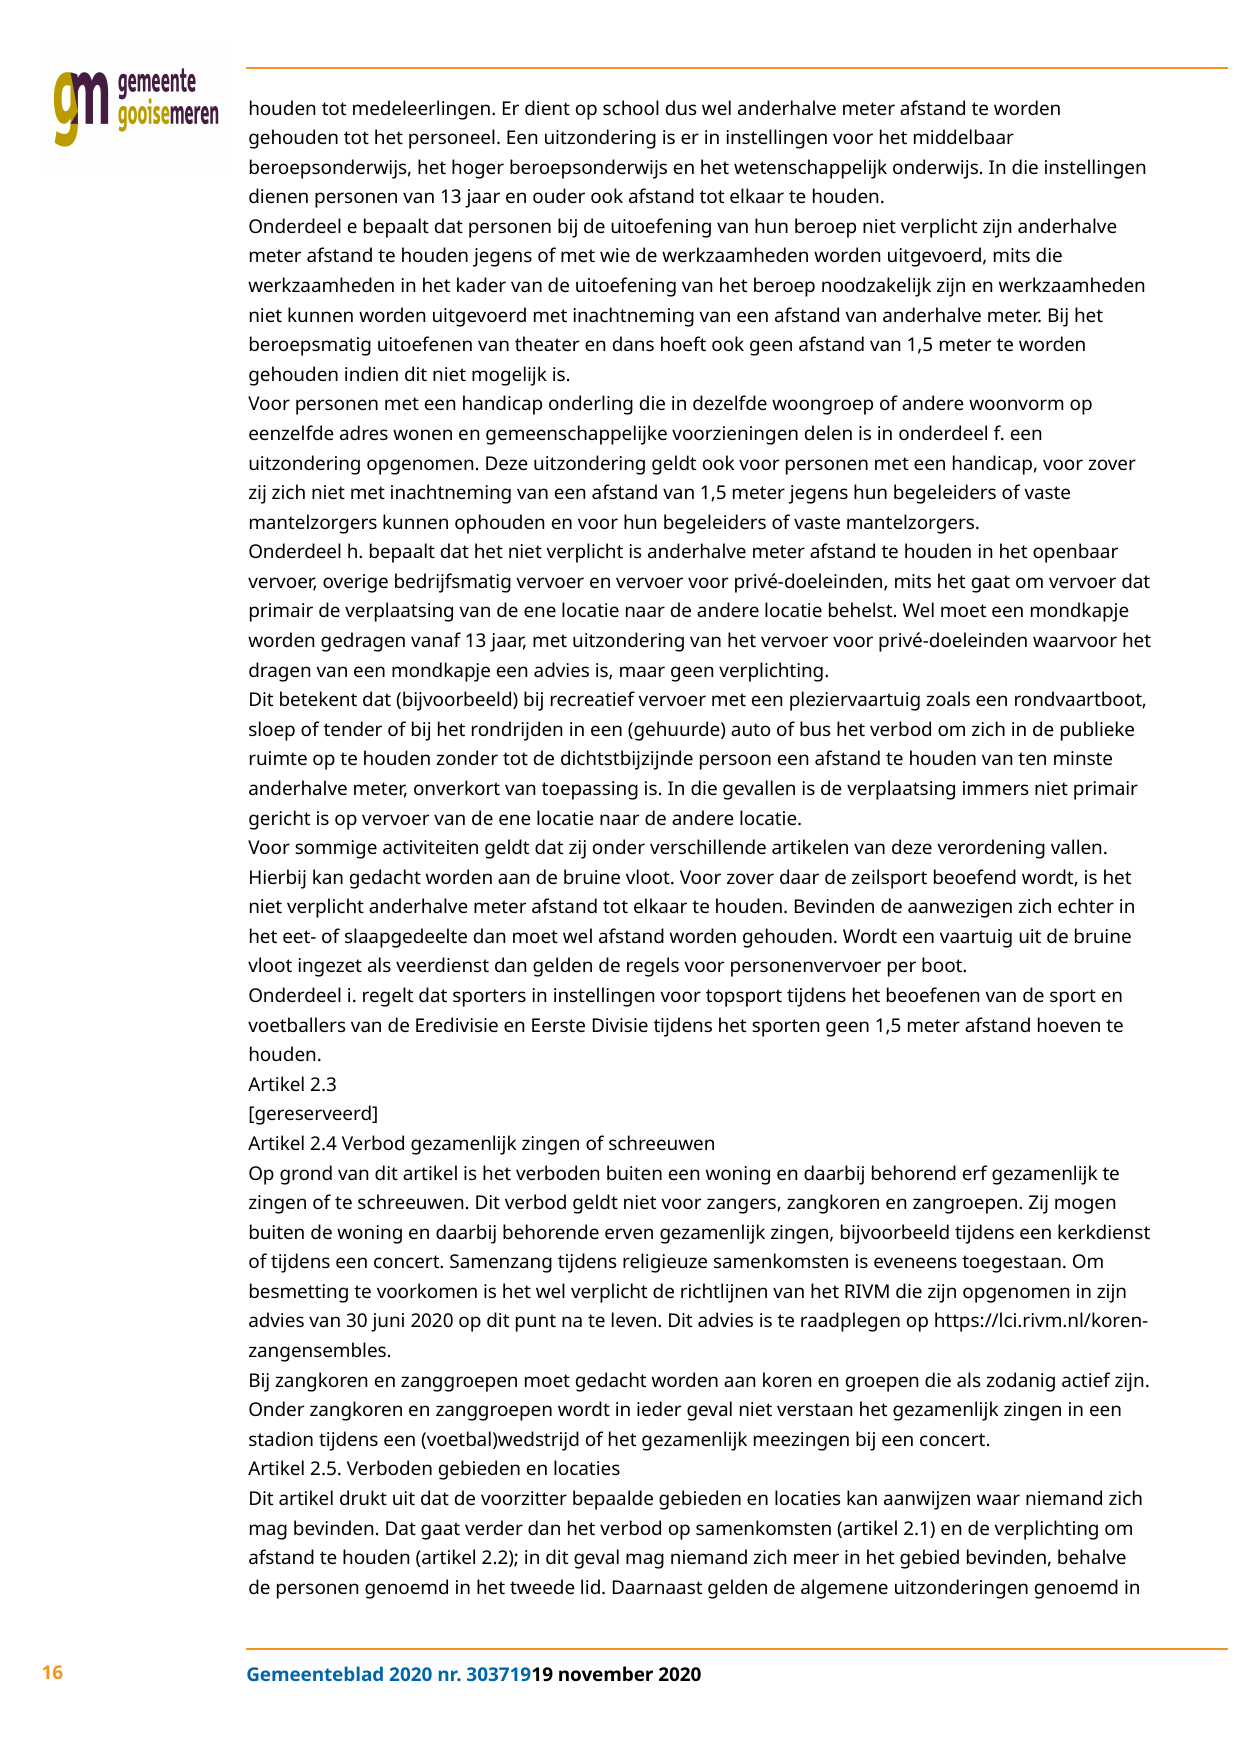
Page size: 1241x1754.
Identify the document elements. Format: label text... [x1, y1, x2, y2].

text Bij zangkoren en zanggroepen moet gedacht worden aan koren en groepen die als zodanig actief zijn. Onder zangkoren en zanggroepen wordt in ieder geval niet verstaan het gezamenlijk zingen in een stadion tijdens een (voetbal)wedstrijd of het gezamenlijk meezingen bij een concert. [248, 1367, 1152, 1452]
text Voor sommige activiteiten geldt dat zij onder verschillende artikelen van deze verordening vallen. Hierbij kan gedacht worden aan de bruine vloot. Voor zover daar de zeilsport beoefend wordt, is het niet verplicht anderhalve meter afstand tot elkaar te houden. Bevinden de aanwezigen zich echter in het eet- of slaapgedeelte dan moet wel afstand worden gehouden. Wordt een vaartuig uit de bruine vloot ingezet als veerdienst dan gelden de regels voor personenvervoer per boot. [248, 834, 1152, 978]
text Artikel 2.5. Verboden gebieden en locaties [248, 1456, 1152, 1481]
text Onderdeel h. bepaalt dat het niet verplicht is anderhalve meter afstand te houden in het openbaar vervoer, overige bedrijfsmatig vervoer en vervoer voor privé-doeleinden, mits het gaat om vervoer dat primair de verplaatsing van de ene locatie naar de andere locatie behelst. Wel moet een mondkapje worden gedragen vanaf 13 jaar, met uitzondering van het vervoer voor privé-doeleinden waarvoor het dragen van een mondkapje een advies is, maar geen verplichting. [248, 538, 1152, 683]
text houden tot medeleerlingen. Er dient op school dus wel anderhalve meter afstand te worden gehouden tot het personeel. Een uitzondering is er in instellingen voor het middelbaar beroepsonderwijs, het hoger beroepsonderwijs en het wetenschappelijk onderwijs. In die instellingen dienen personen van 13 jaar en ouder ook afstand tot elkaar te houden. [248, 95, 1152, 209]
text Onderdeel i. regelt dat sporters in instellingen voor topsport tijdens het beoefenen van de sport en voetballers van de Eredivisie en Eerste Divisie tijdens het sporten geen 1,5 meter afstand hoeven te houden. [248, 982, 1152, 1067]
text Dit betekent dat (bijvoorbeeld) bij recreatief vervoer met een pleziervaartuig zoals een rondvaartboot, sloep of tender of bij het rondrijden in een (gehuurde) auto of bus het verbod om zich in de publieke ruimte op te houden zonder tot de dichtstbijzijnde persoon een afstand te houden van ten minste anderhalve meter, onverkort van toepassing is. In die gevallen is de verplaatsing immers niet primair gericht is op vervoer van de ene locatie naar de andere locatie. [248, 686, 1152, 831]
text [gereserveerd] [248, 1101, 1152, 1126]
text Op grond van dit artikel is het verboden buiten een woning en daarbij behorend erf gezamenlijk te zingen of te schreeuwen. Dit verbod geldt niet voor zangers, zangkoren en zangroepen. Zij mogen buiten de woning en daarbij behorende erven gezamenlijk zingen, bijvoorbeeld tijdens een kerkdienst of tijdens een concert. Samenzang tijdens religieuze samenkomsten is eveneens toegestaan. Om besmetting te voorkomen is het wel verplicht de richtlijnen van het RIVM die zijn opgenomen in zijn advies van 30 juni 2020 op dit punt na te leven. Dit advies is te raadplegen op https://lci.rivm.nl/koren-zangensembles. [248, 1160, 1152, 1363]
text Voor personen met een handicap onderling die in dezelfde woongroep of andere woonvorm op eenzelfde adres wonen en gemeenschappelijke voorzieningen delen is in onderdeel f. een uitzondering opgenomen. Deze uitzondering geldt ook voor personen met een handicap, voor zover zij zich niet met inachtneming van een afstand van 1,5 meter jegens hun begeleiders of vaste mantelzorgers kunnen ophouden en voor hun begeleiders of vaste mantelzorgers. [248, 391, 1152, 535]
text Artikel 2.4 Verbod gezamenlijk zingen of schreeuwen [248, 1130, 1152, 1156]
text Onderdeel e bepaalt dat personen bij de uitoefening van hun beroep niet verplicht zijn anderhalve meter afstand te houden jegens of met wie de werkzaamheden worden uitgevoerd, mits die werkzaamheden in het kader van de uitoefening van het beroep noodzakelijk zijn en werkzaamheden niet kunnen worden uitgevoerd met inachtneming van een afstand van anderhalve meter. Bij het beroepsmatig uitoefenen van theater en dans hoeft ook geen afstand van 1,5 meter te worden gehouden indien dit niet mogelijk is. [248, 213, 1152, 387]
text Dit artikel drukt uit dat de voorzitter bepaalde gebieden en locaties kan aanwijzen waar niemand zich mag bevinden. Dat gaat verder dan het verbod op samenkomsten (artikel 2.1) en de verplichting om afstand te houden (artikel 2.2); in dit geval mag niemand zich meer in het gebied bevinden, behalve de personen genoemd in het tweede lid. Daarnaast gelden de algemene uitzonderingen genoemd in [248, 1485, 1152, 1600]
picture [41, 47, 231, 172]
text Artikel 2.3 [248, 1071, 1152, 1097]
